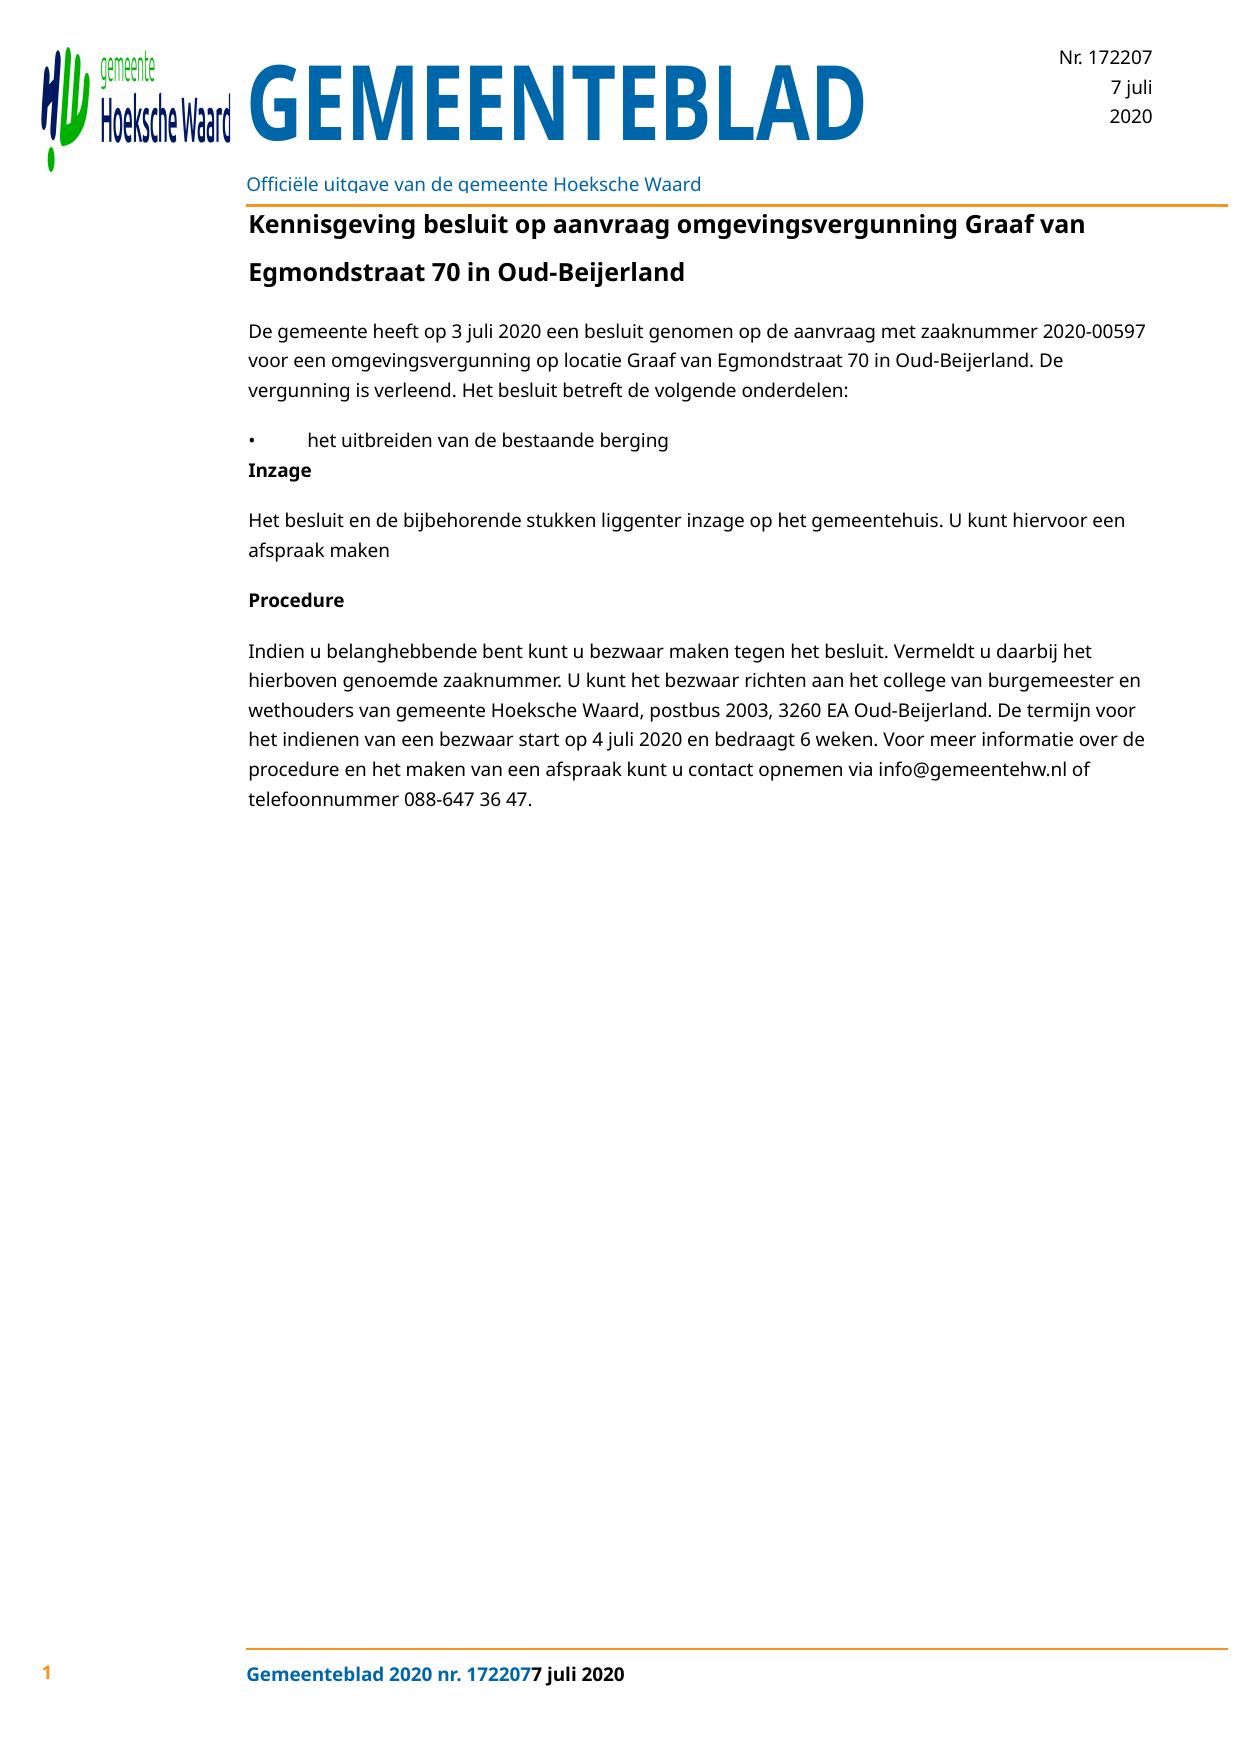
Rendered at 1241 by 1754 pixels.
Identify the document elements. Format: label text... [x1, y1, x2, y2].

text Het besluit en de bijbehorende stukken liggenter inzage op het gemeentehuis. U kunt hiervoor een afspraak maken [248, 507, 1152, 563]
text Kennisgeving besluit op aanvraag omgevingsvergunning Graaf van Egmondstraat 70 in Oud-Beijerland [248, 207, 1152, 288]
text Indien u belanghebbende bent kunt u bezwaar maken tegen het besluit. Vermeldt u daarbij het hierboven genoemde zaaknummer. U kunt het bezwaar richten aan het college van burgemeester en wethouders van gemeente Hoeksche Waard, postbus 2003, 3260 EA Oud-Beijerland. De termijn voor het indienen van een bezwaar start op 4 juli 2020 en bedraagt 6 weken. Voor meer informatie over de procedure en het maken van een afspraak kunt u contact opnemen via info@gemeentehw.nl of telefoonnummer 088-647 36 47. [248, 638, 1152, 812]
text De gemeente heeft op 3 juli 2020 een besluit genomen op de aanvraag met zaaknummer 2020-00597 voor een omgevingsvergunning op locatie Graaf van Egmondstraat 70 in Oud-Beijerland. De vergunning is verleend. Het besluit betreft de volgende onderdelen: [248, 318, 1152, 403]
text Inzage [248, 457, 1152, 483]
list het uitbreiden van de bestaande berging [248, 427, 1152, 453]
picture [41, 47, 231, 172]
text Procedure [248, 587, 1152, 613]
